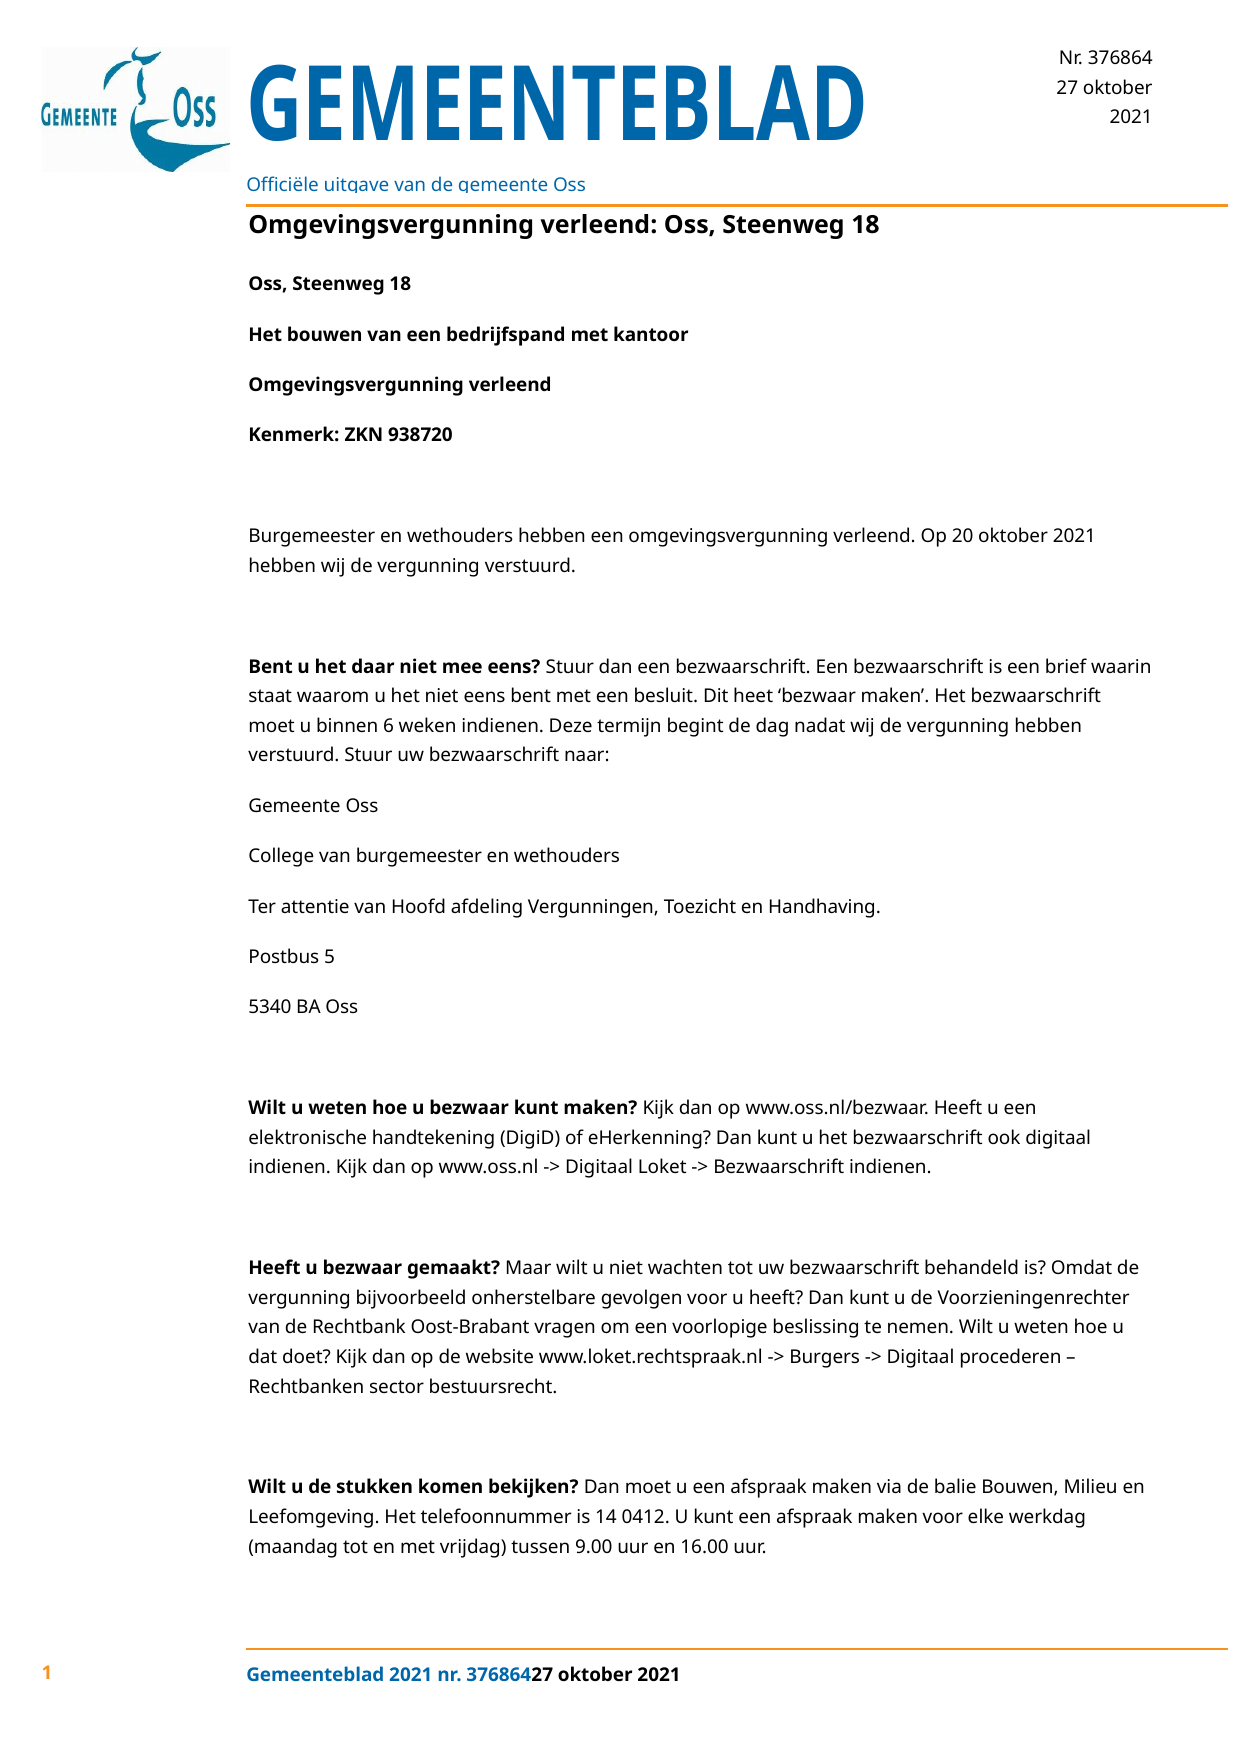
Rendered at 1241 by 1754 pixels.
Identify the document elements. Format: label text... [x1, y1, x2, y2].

text Heeft u bezwaar gemaakt? Maar wilt u niet wachten tot uw bezwaarschrift behandeld is? Omdat de vergunning bijvoorbeeld onherstelbare gevolgen voor u heeft? Dan kunt u de Voorzieningenrechter van de Rechtbank Oost-Brabant vragen om een voorlopige beslissing te nemen. Wilt u weten hoe u dat doet? Kijk dan op de website www.loket.rechtspraak.nl -> Burgers -> Digitaal procederen – Rechtbanken sector bestuursrecht. [248, 1254, 1152, 1398]
text Burgemeester en wethouders hebben een omgevingsvergunning verleend. Op 20 oktober 2021 hebben wij de vergunning verstuurd. [248, 522, 1152, 578]
text Wilt u weten hoe u bezwaar kunt maken? Kijk dan op www.oss.nl/bezwaar. Heeft u een elektronische handtekening (DigiD) of eHerkenning? Dan kunt u het bezwaarschrift ook digitaal indienen. Kijk dan op www.oss.nl -> Digitaal Loket -> Bezwaarschrift indienen. [248, 1094, 1152, 1179]
text College van burgemeester en wethouders [248, 842, 1152, 868]
text Kenmerk: ZKN 938720 [248, 422, 1152, 447]
text 5340 BA Oss [248, 994, 1152, 1019]
text Omgevingsvergunning verleend: Oss, Steenweg 18 [248, 207, 1152, 241]
text Postbus 5 [248, 943, 1152, 969]
text Gemeente Oss [248, 792, 1152, 818]
text Wilt u de stukken komen bekijken? Dan moet u een afspraak maken via de balie Bouwen, Milieu en Leefomgeving. Het telefoonnummer is 14 0412. U kunt een afspraak maken voor elke werkdag (maandag tot en met vrijdag) tussen 9.00 uur en 16.00 uur. [248, 1474, 1152, 1558]
text Oss, Steenweg 18 [248, 270, 1152, 296]
text Omgevingsvergunning verleend [248, 371, 1152, 397]
text Ter attentie van Hoofd afdeling Vergunningen, Toezicht en Handhaving. [248, 893, 1152, 918]
picture [41, 47, 231, 172]
text Het bouwen van een bedrijfspand met kantoor [248, 321, 1152, 346]
text Bent u het daar niet mee eens? Stuur dan een bezwaarschrift. Een bezwaarschrift is een brief waarin staat waarom u het niet eens bent met een besluit. Dit heet ‘bezwaar maken’. Het bezwaarschrift moet u binnen 6 weken indienen. Deze termijn begint de dag nadat wij de vergunning hebben verstuurd. Stuur uw bezwaarschrift naar: [248, 653, 1152, 767]
